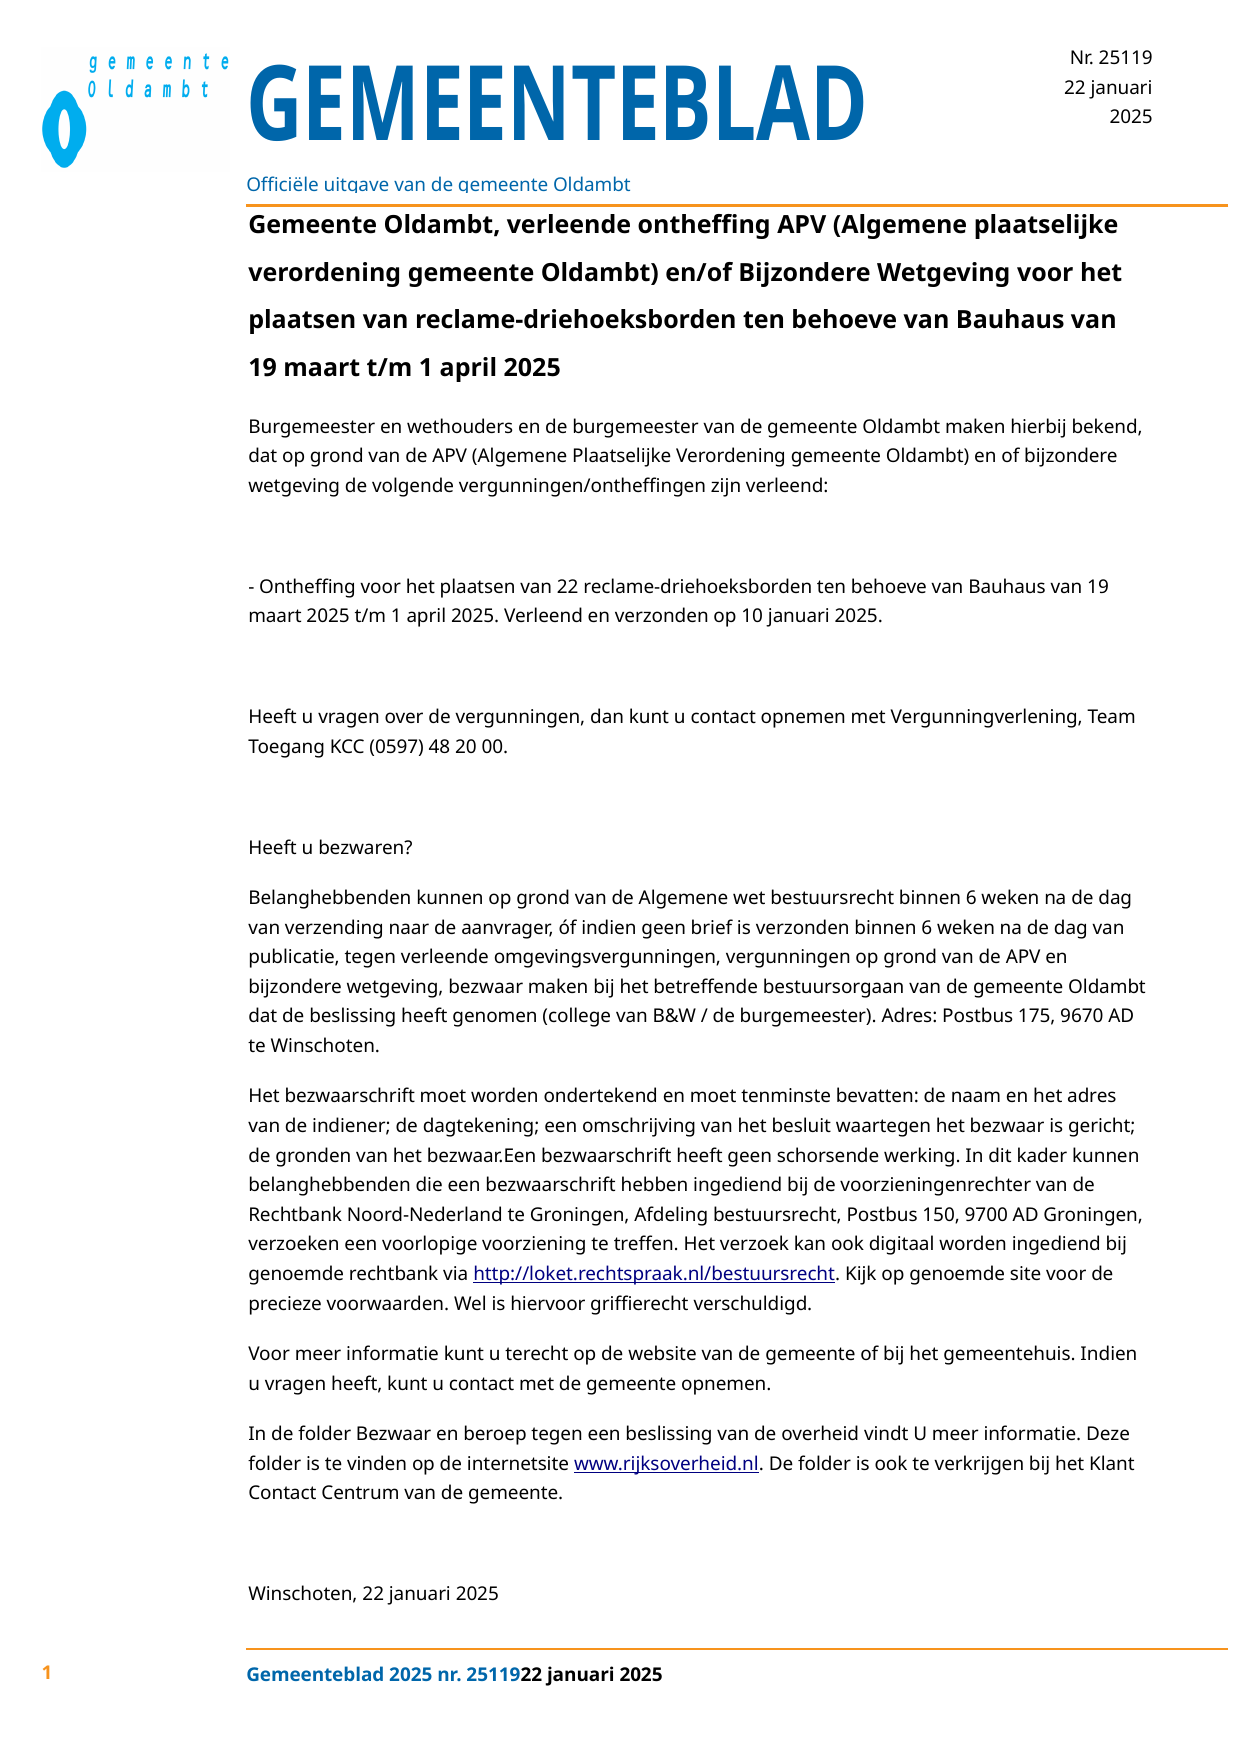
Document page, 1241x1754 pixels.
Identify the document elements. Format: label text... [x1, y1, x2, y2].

text Heeft u bezwaren? [248, 834, 1152, 860]
text Belanghebbenden kunnen op grond van de Algemene wet bestuursrecht binnen 6 weken na de dag van verzending naar de aanvrager, óf indien geen brief is verzonden binnen 6 weken na de dag van publicatie, tegen verleende omgevingsvergunningen, vergunningen op grond van de APV en bijzondere wetgeving, bezwaar maken bij het betreffende bestuursorgaan van de gemeente Oldambt dat de beslissing heeft genomen (college van B&W / de burgemeester). Adres: Postbus 175, 9670 AD te Winschoten. [248, 884, 1152, 1058]
text Gemeente Oldambt, verleende ontheffing APV (Algemene plaatselijke verordening gemeente Oldambt) en/of Bijzondere Wetgeving voor het plaatsen van reclame-driehoeksborden ten behoeve van Bauhaus van 19 maart t/m 1 april 2025 [248, 207, 1152, 384]
text Burgemeester en wethouders en de burgemeester van de gemeente Oldambt maken hierbij bekend, dat op grond van de APV (Algemene Plaatselijke Verordening gemeente Oldambt) en of bijzondere wetgeving de volgende vergunningen/ontheffingen zijn verleend: [248, 413, 1152, 498]
text - Ontheffing voor het plaatsen van 22 reclame-driehoeksborden ten behoeve van Bauhaus van 19 maart 2025 t/m 1 april 2025. Verleend en verzonden op 10 januari 2025. [248, 573, 1152, 628]
text Heeft u vragen over de vergunningen, dan kunt u contact opnemen met Vergunningverlening, Team Toegang KCC (0597) 48 20 00. [248, 703, 1152, 759]
text In de folder Bezwaar en beroep tegen een beslissing van de overheid vindt U meer informatie. Deze folder is te vinden op de internetsite www.rijksoverheid.nl. De folder is ook te verkrijgen bij het Klant Contact Centrum van de gemeente. [248, 1420, 1152, 1505]
text Het bezwaarschrift moet worden ondertekend en moet tenminste bevatten: de naam en het adres van de indiener; de dagtekening; een omschrijving van het besluit waartegen het bezwaar is gericht; de gronden van het bezwaar.Een bezwaarschrift heeft geen schorsende werking. In dit kader kunnen belanghebbenden die een bezwaarschrift hebben ingediend bij de voorzieningenrechter van de Rechtbank Noord-Nederland te Groningen, Afdeling bestuursrecht, Postbus 150, 9700 AD Groningen, verzoeken een voorlopige voorziening te treffen. Het verzoek kan ook digitaal worden ingediend bij genoemde rechtbank via http://loket.rechtspraak.nl/bestuursrecht. Kijk op genoemde site voor de precieze voorwaarden. Wel is hiervoor griffierecht verschuldigd. [248, 1083, 1152, 1316]
text Winschoten, 22 januari 2025 [248, 1580, 1152, 1606]
text Voor meer informatie kunt u terecht op de website van de gemeente of bij het gemeentehuis. Indien u vragen heeft, kunt u contact met de gemeente opnemen. [248, 1340, 1152, 1396]
picture [41, 47, 231, 172]
